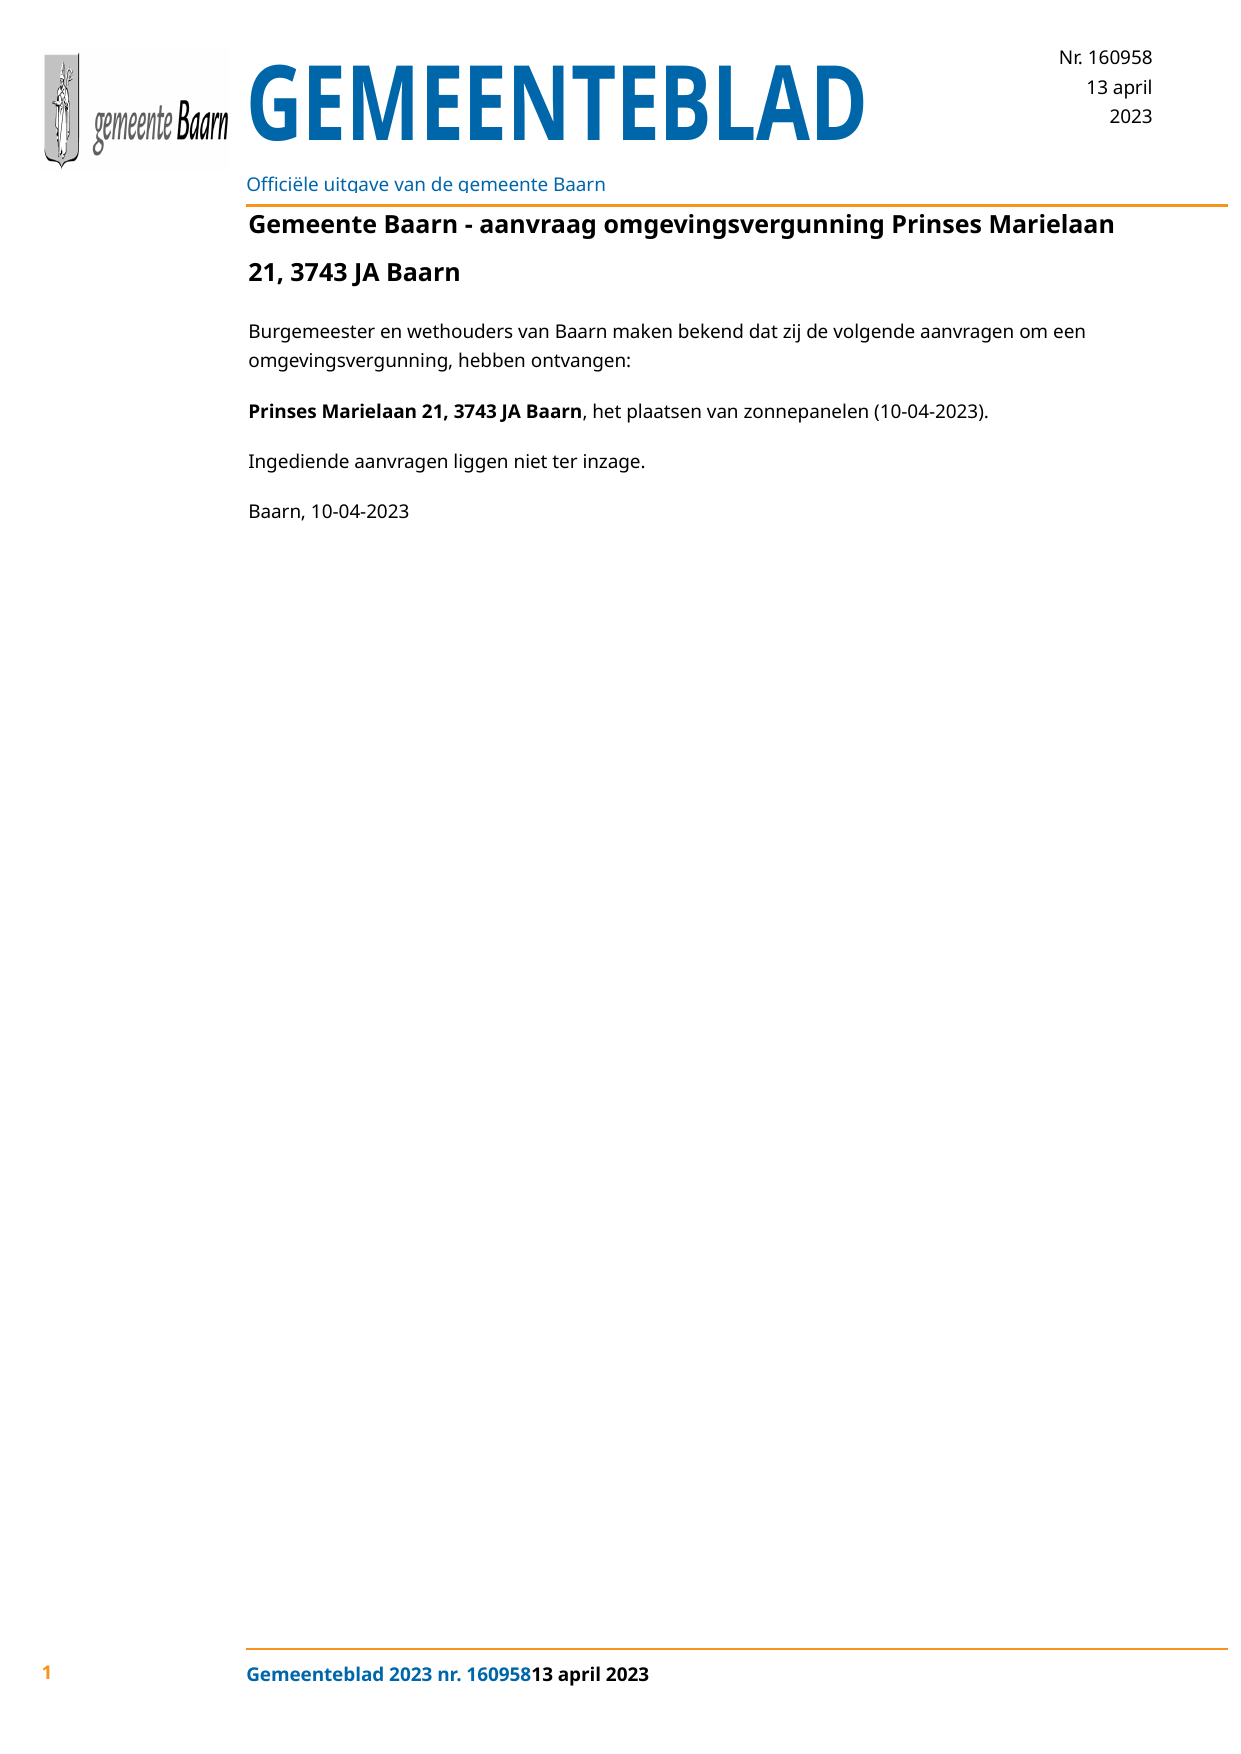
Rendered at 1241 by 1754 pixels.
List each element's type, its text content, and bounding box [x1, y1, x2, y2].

picture [41, 47, 231, 172]
text Burgemeester en wethouders van Baarn maken bekend dat zij de volgende aanvragen om een omgevingsvergunning, hebben ontvangen: [248, 318, 1152, 373]
text Prinses Marielaan 21, 3743 JA Baarn, het plaatsen van zonnepanelen (10-04-2023). [248, 398, 1152, 424]
text Ingediende aanvragen liggen niet ter inzage. [248, 448, 1152, 474]
text Gemeente Baarn - aanvraag omgevingsvergunning Prinses Marielaan 21, 3743 JA Baarn [248, 207, 1152, 288]
text Baarn, 10-04-2023 [248, 499, 1152, 524]
